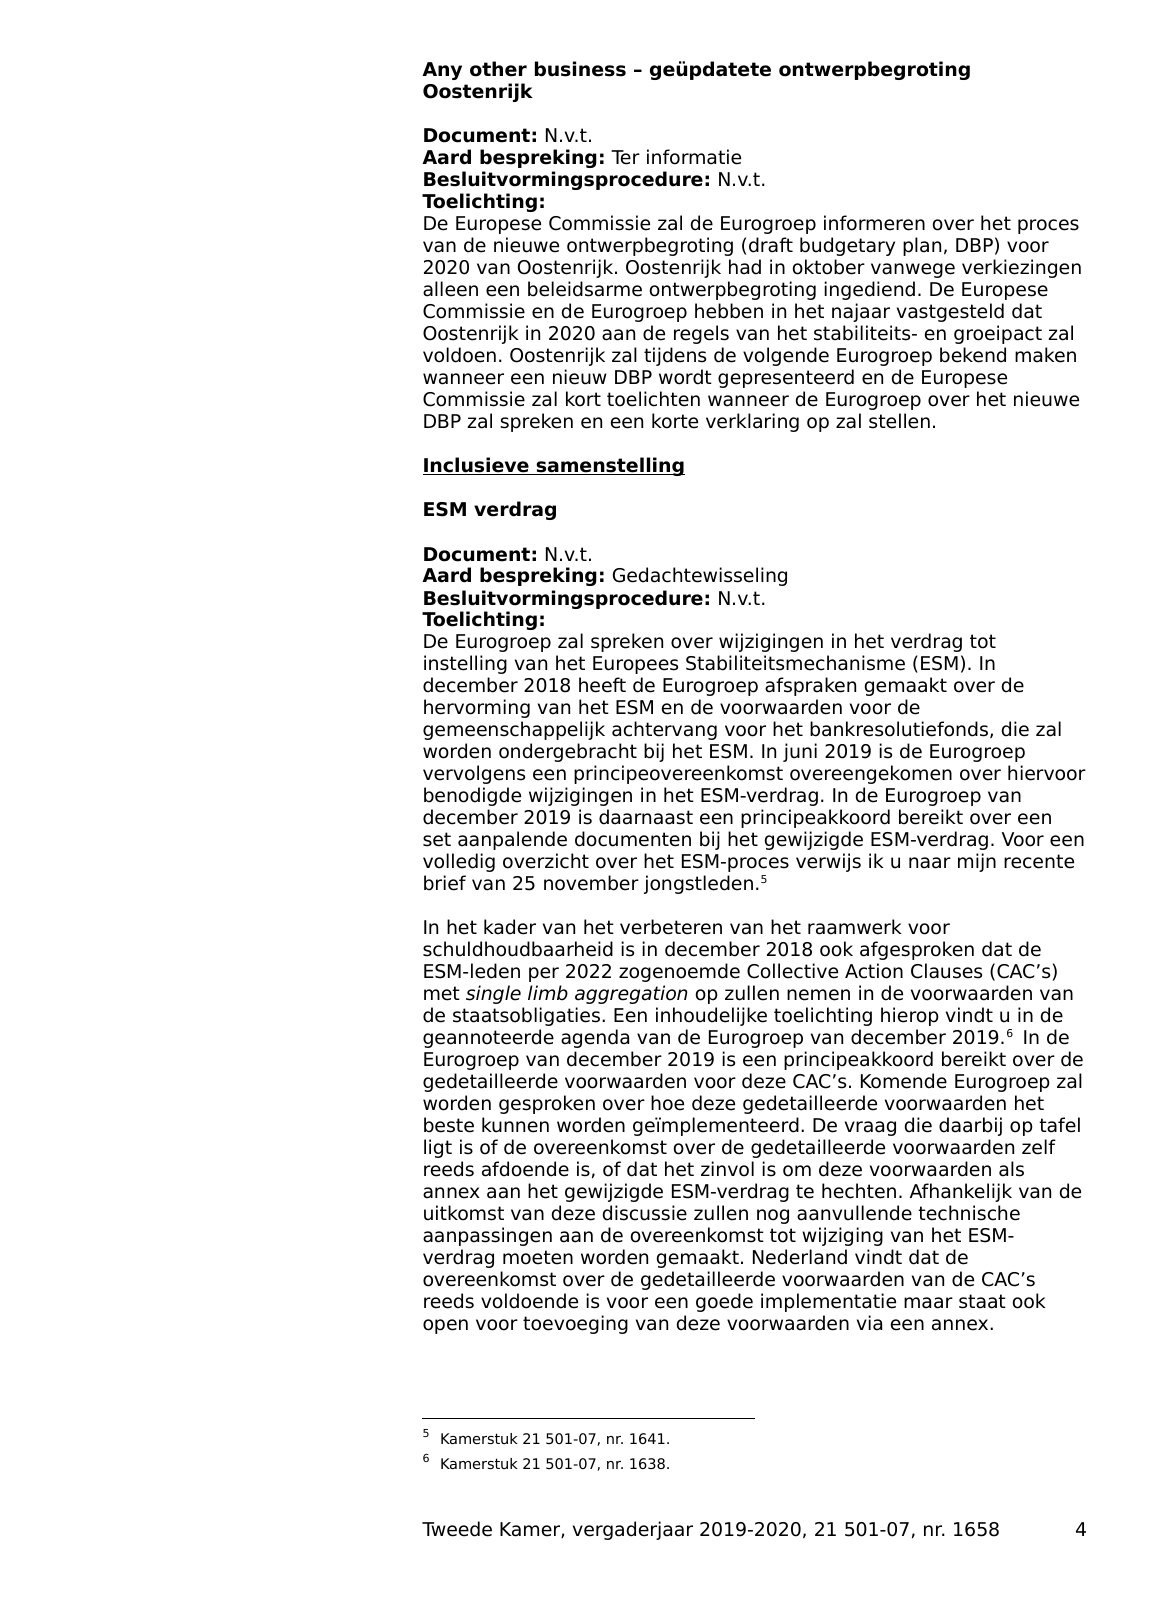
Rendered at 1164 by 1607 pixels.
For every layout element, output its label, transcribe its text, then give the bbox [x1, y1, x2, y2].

subtitle Any other business – geüpdatete ontwerpbegroting Oostenrijk [422, 59, 1087, 103]
text De Eurogroep zal spreken over wijzigingen in het verdrag tot instelling van het Europees Stabiliteitsmechanisme (ESM). In december 2018 heeft de Eurogroep afspraken gemaakt over de hervorming van het ESM en de voorwaarden voor de gemeenschappelijk achtervang voor het bankresolutiefonds, die zal worden ondergebracht bij het ESM. In juni 2019 is de Eurogroep vervolgens een principeovereenkomst overeengekomen over hiervoor benodigde wijzigingen in het ESM-verdrag. In de Eurogroep van december 2019 is daarnaast een principeakkoord bereikt over een set aanpalende documenten bij het gewijzigde ESM-verdrag. Voor een volledig overzicht over het ESM-proces verwijs ik u naar mijn recente brief van 25 november jongstleden. [422, 631, 1087, 895]
subtitle Inclusieve samenstelling [422, 455, 1087, 477]
subtitle ESM verdrag [422, 499, 1087, 521]
text Toelichting: [422, 191, 1087, 213]
text In het kader van het verbeteren van het raamwerk voor schuldhoudbaarheid is in december 2018 ook afgesproken dat de ESM-leden per 2022 zogenoemde Collective Action Clauses (CAC’s) met single limb aggregation op zullen nemen in de voorwaarden van de staatsobligaties. Een inhoudelijke toelichting hierop vindt u in de geannoteerde agenda van de Eurogroep van december 2019. In de Eurogroep van december 2019 is een principeakkoord bereikt over de gedetailleerde voorwaarden voor deze CAC’s. Komende Eurogroep zal worden gesproken over hoe deze gedetailleerde voorwaarden het beste kunnen worden geïmplementeerd. De vraag die daarbij op tafel ligt is of de overeenkomst over de gedetailleerde voorwaarden zelf reeds afdoende is, of dat het zinvol is om deze voorwaarden als annex aan het gewijzigde ESM-verdrag te hechten. Afhankelijk van de uitkomst van deze discussie zullen nog aanvullende technische aanpassingen aan de overeenkomst tot wijziging van het ESM-verdrag moeten worden gemaakt. Nederland vindt dat de overeenkomst over de gedetailleerde voorwaarden van de CAC’s reeds voldoende is voor een goede implementatie maar staat ook open voor toevoeging van deze voorwaarden via een annex. [422, 917, 1087, 1335]
text Kamerstuk 21 501-07, nr. 1641. [422, 1427, 1087, 1449]
text Kamerstuk 21 501-07, nr. 1638. [422, 1452, 1087, 1474]
text Document: N.v.t. [422, 125, 1087, 147]
text De Europese Commissie zal de Eurogroep informeren over het proces van de nieuwe ontwerpbegroting (draft budgetary plan, DBP) voor 2020 van Oostenrijk. Oostenrijk had in oktober vanwege verkiezingen alleen een beleidsarme ontwerpbegroting ingediend. De Europese Commissie en de Eurogroep hebben in het najaar vastgesteld dat Oostenrijk in 2020 aan de regels van het stabiliteits- en groeipact zal voldoen. Oostenrijk zal tijdens de volgende Eurogroep bekend maken wanneer een nieuw DBP wordt gepresenteerd en de Europese Commissie zal kort toelichten wanneer de Eurogroep over het nieuwe DBP zal spreken en een korte verklaring op zal stellen. [422, 213, 1087, 433]
text Aard bespreking: Gedachtewisseling [422, 565, 1087, 587]
text Besluitvormingsprocedure: N.v.t. [422, 169, 1087, 191]
text Besluitvormingsprocedure: N.v.t. [422, 587, 1087, 609]
text Aard bespreking: Ter informatie [422, 147, 1087, 169]
text Document: N.v.t. [422, 543, 1087, 565]
text Toelichting: [422, 609, 1087, 631]
